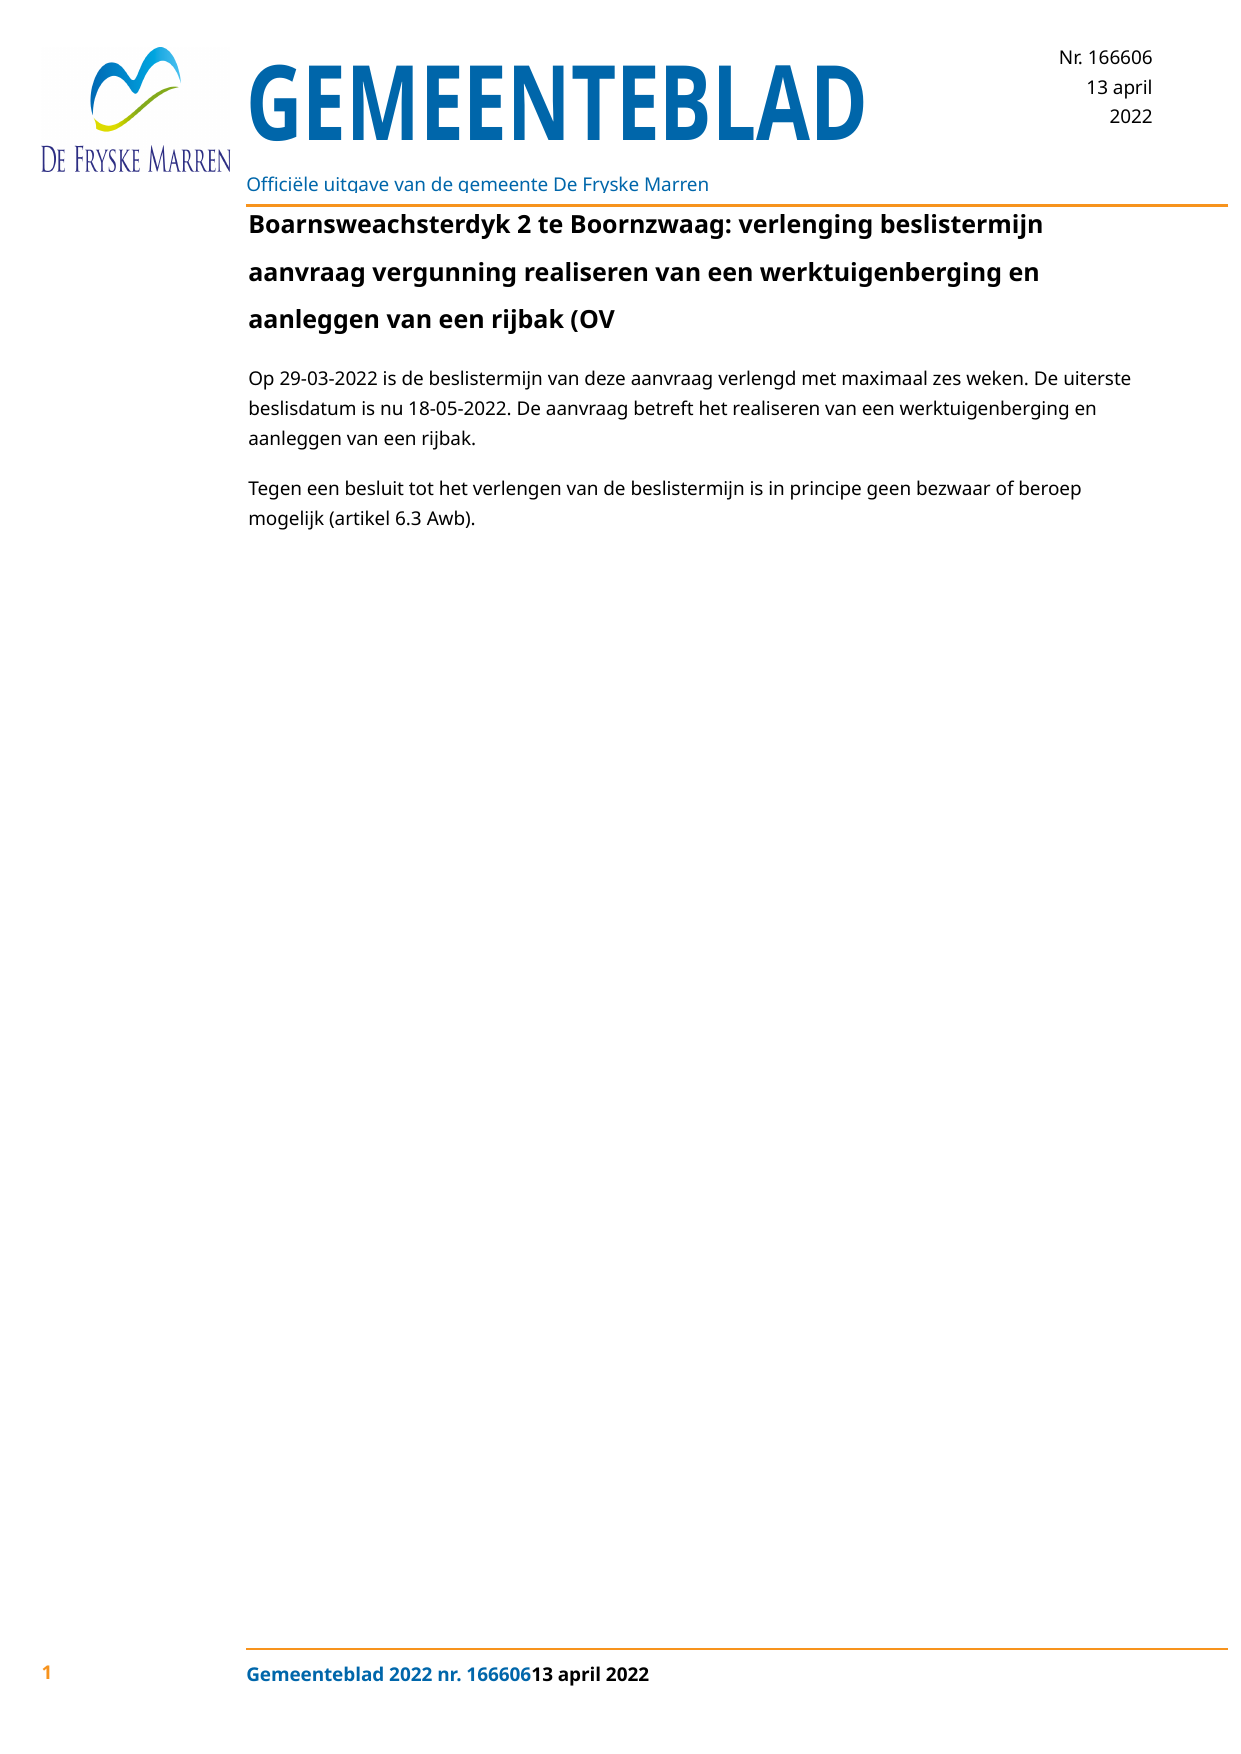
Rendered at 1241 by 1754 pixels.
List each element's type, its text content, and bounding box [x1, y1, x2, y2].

text Tegen een besluit tot het verlengen van de beslistermijn is in principe geen bezwaar of beroep mogelijk (artikel 6.3 Awb). [248, 475, 1152, 530]
text Op 29-03-2022 is de beslistermijn van deze aanvraag verlengd met maximaal zes weken. De uiterste beslisdatum is nu 18-05-2022. De aanvraag betreft het realiseren van een werktuigenberging en aanleggen van een rijbak. [248, 366, 1152, 450]
picture [41, 47, 231, 172]
text Boarnsweachsterdyk 2 te Boornzwaag: verlenging beslistermijn aanvraag vergunning realiseren van een werktuigenberging en aanleggen van een rijbak (OV [248, 207, 1152, 336]
